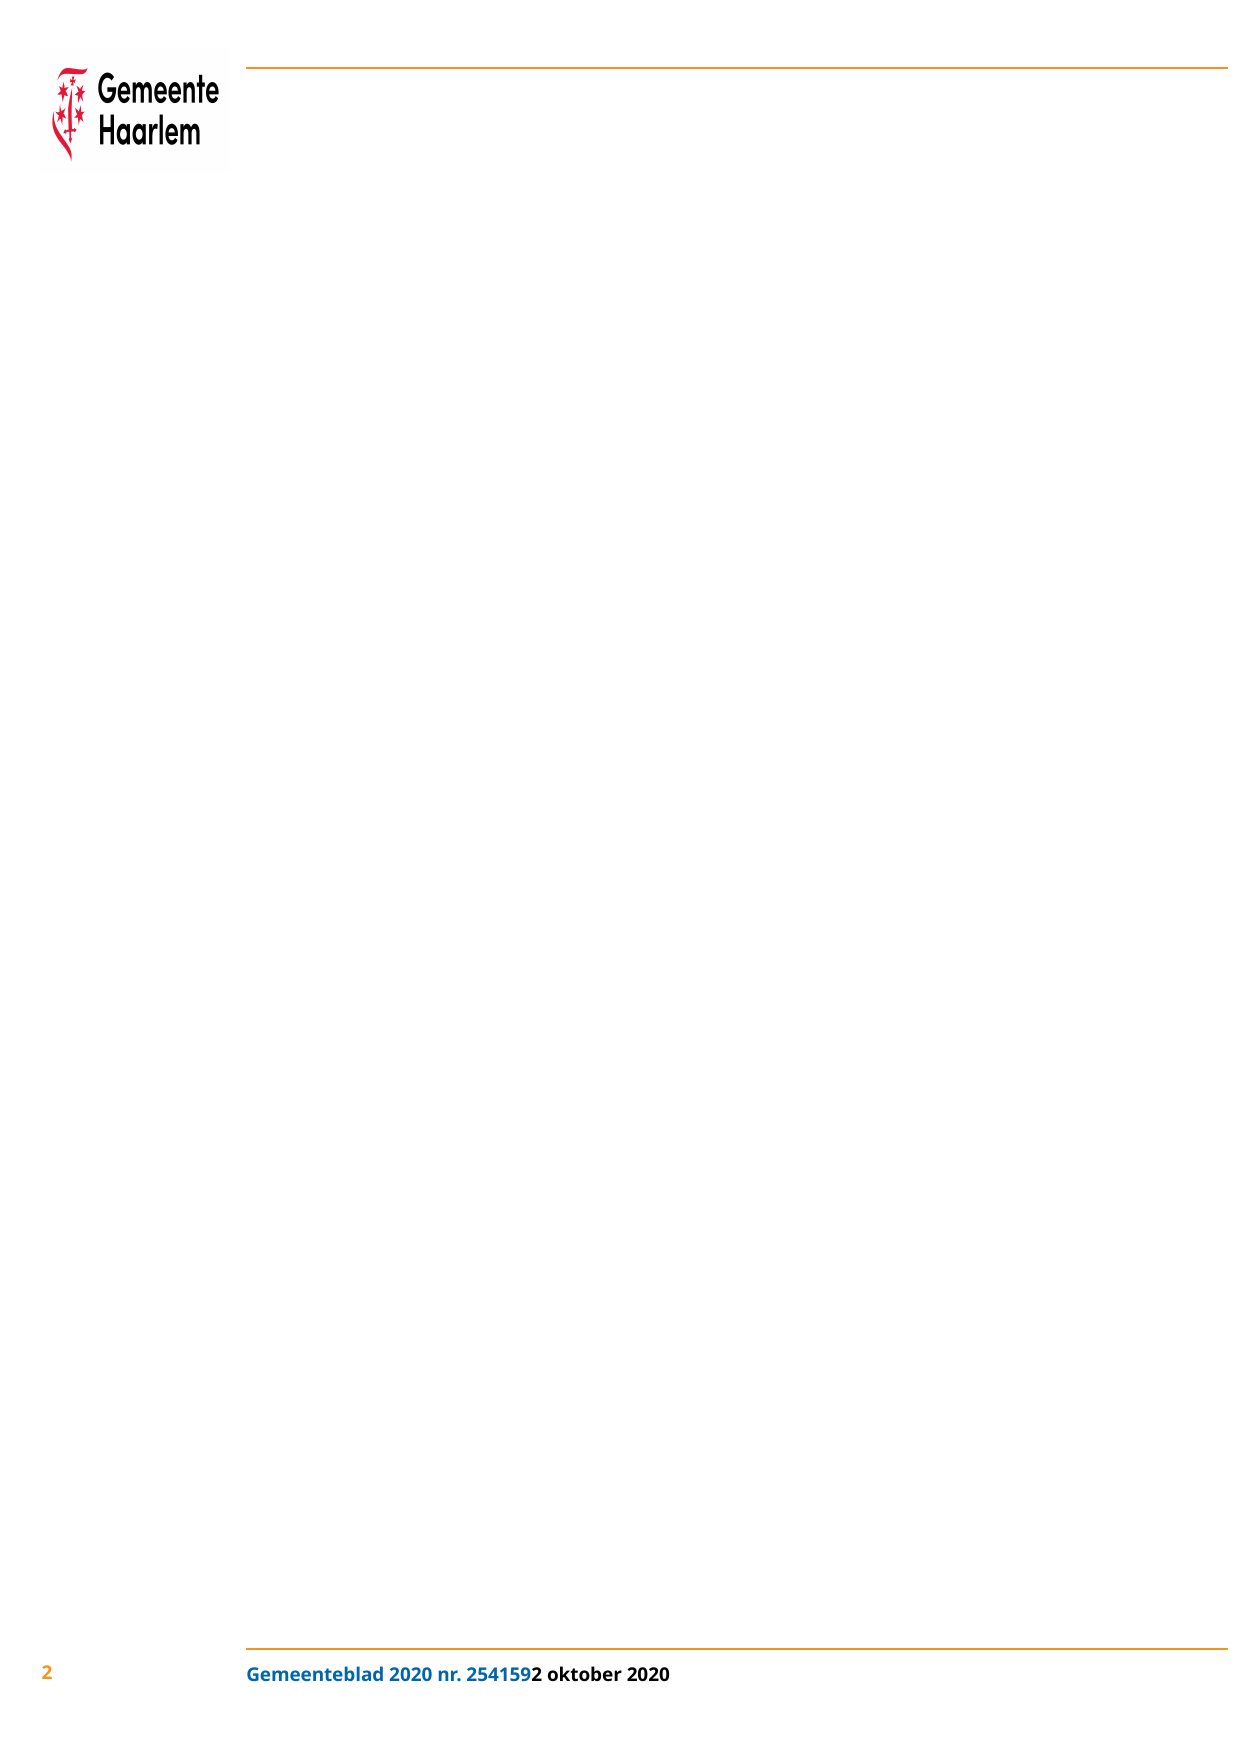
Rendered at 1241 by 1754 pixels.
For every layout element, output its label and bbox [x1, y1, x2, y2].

picture [41, 47, 231, 172]
